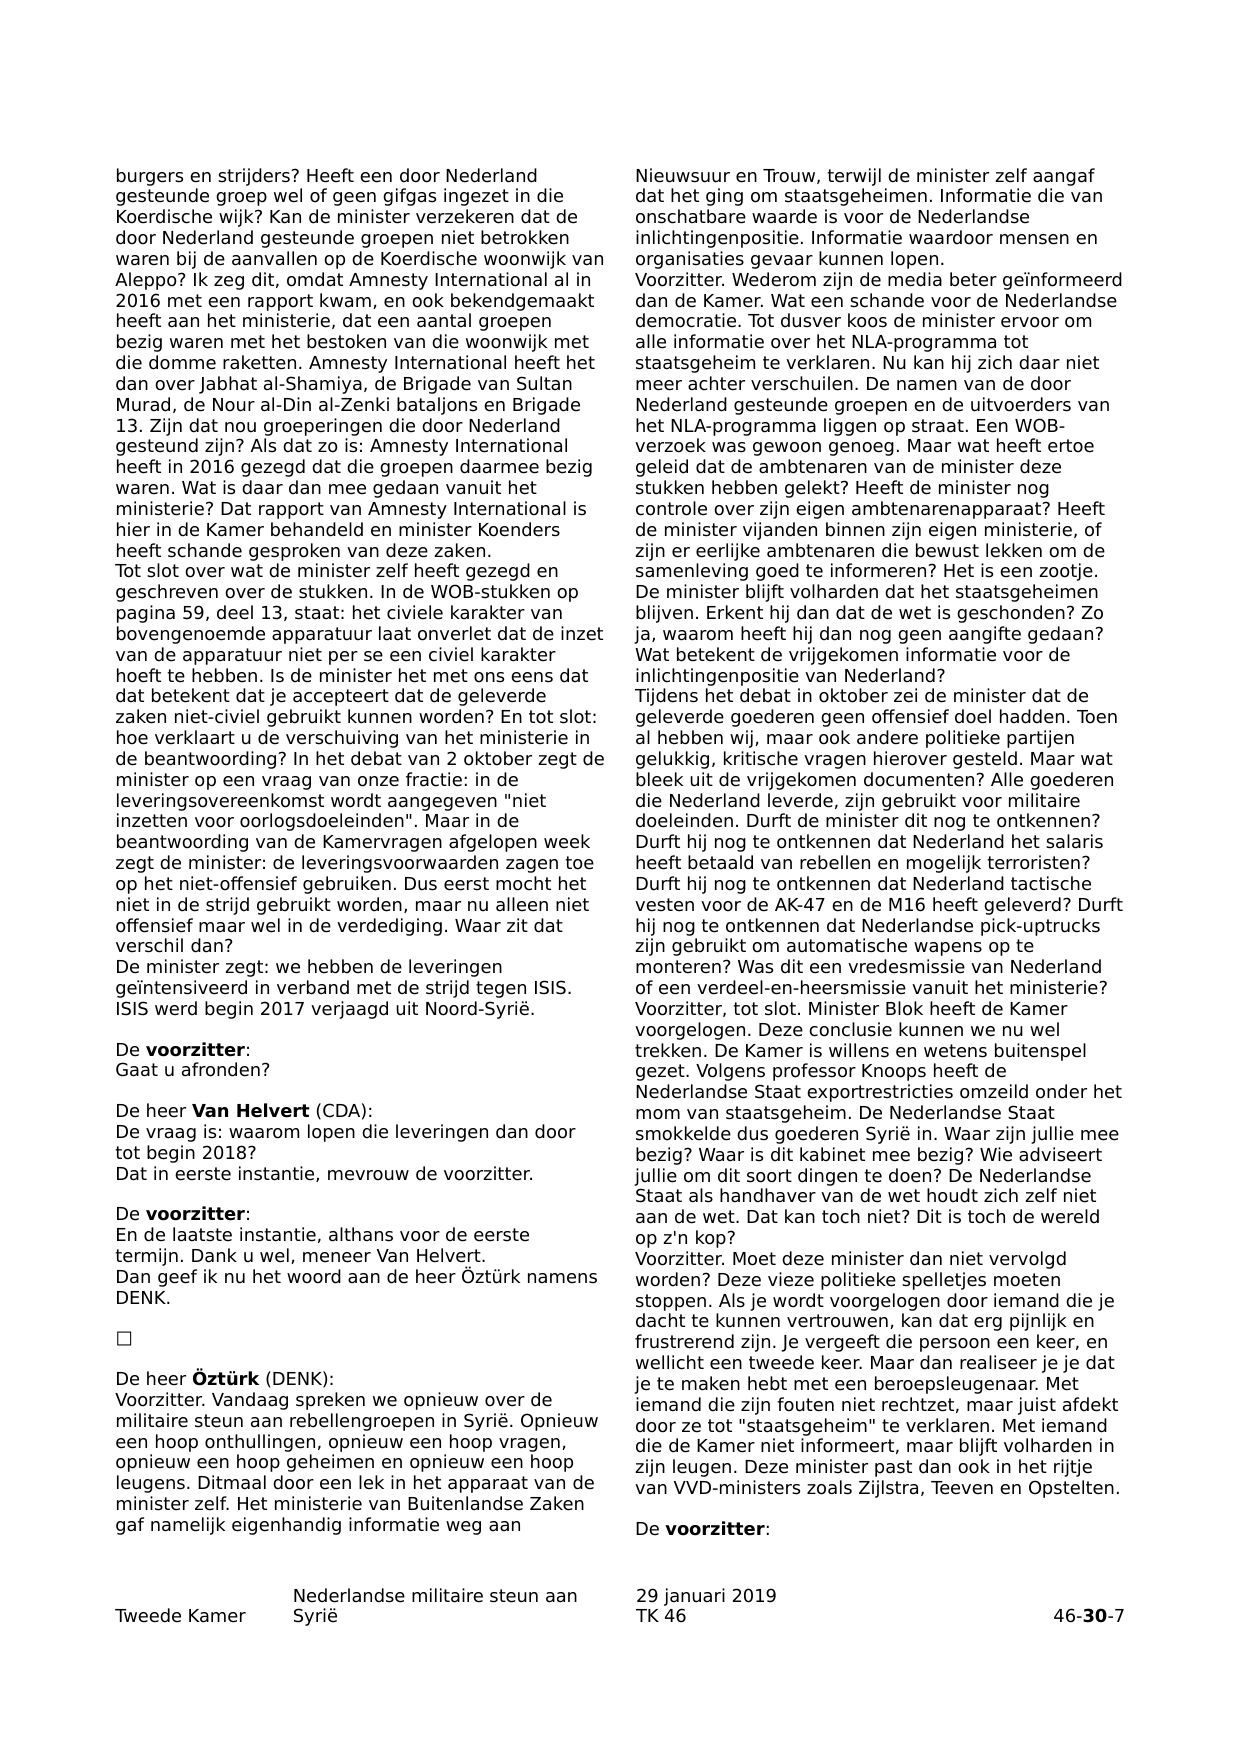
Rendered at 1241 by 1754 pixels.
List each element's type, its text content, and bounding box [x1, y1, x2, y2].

text ⬜ [115, 1328, 605, 1349]
text Dan geef ik nu het woord aan de heer Öztürk namens DENK. [115, 1267, 605, 1308]
text En de laatste instantie, althans voor de eerste termijn. Dank u wel, meneer Van Helvert. [115, 1225, 605, 1267]
text Voorzitter. Wederom zijn de media beter geïnformeerd dan de Kamer. Wat een schande voor de Nederlandse democratie. Tot dusver koos de minister ervoor om alle informatie over het NLA-programma tot staatsgeheim te verklaren. Nu kan hij zich daar niet meer achter verschuilen. De namen van de door Nederland gesteunde groepen en de uitvoerders van het NLA-programma liggen op straat. Een WOB-verzoek was gewoon genoeg. Maar wat heeft ertoe geleid dat de ambtenaren van de minister deze stukken hebben gelekt? Heeft de minister nog controle over zijn eigen ambtenarenapparaat? Heeft de minister vijanden binnen zijn eigen ministerie, of zijn er eerlijke ambtenaren die bewust lekken om de samenleving goed te informeren? Het is een zootje. De minister blijft volharden dat het staatsgeheimen blijven. Erkent hij dan dat de wet is geschonden? Zo ja, waarom heeft hij dan nog geen aangifte gedaan? Wat betekent de vrijgekomen informatie voor de inlichtingenpositie van Nederland? [635, 269, 1125, 686]
text Gaat u afronden? [115, 1060, 605, 1081]
text De vraag is: waarom lopen die leveringen dan door tot begin 2018? [115, 1122, 605, 1163]
text De voorzitter: [115, 1039, 605, 1060]
text Nieuwsuur en Trouw, terwijl de minister zelf aangaf dat het ging om staatsgeheimen. Informatie die van onschatbare waarde is voor de Nederlandse inlichtingenpositie. Informatie waardoor mensen en organisaties gevaar kunnen lopen. [635, 165, 1125, 269]
text Dat in eerste instantie, mevrouw de voorzitter. [115, 1163, 605, 1184]
text De voorzitter: [115, 1204, 605, 1225]
text burgers en strijders? Heeft een door Nederland gesteunde groep wel of geen gifgas ingezet in die Koerdische wijk? Kan de minister verzekeren dat de door Nederland gesteunde groepen niet betrokken waren bij de aanvallen op de Koerdische woonwijk van Aleppo? Ik zeg dit, omdat Amnesty International al in 2016 met een rapport kwam, en ook bekendgemaakt heeft aan het ministerie, dat een aantal groepen bezig waren met het bestoken van die woonwijk met die domme raketten. Amnesty International heeft het dan over Jabhat al-Shamiya, de Brigade van Sultan Murad, de Nour al-Din al-Zenki bataljons en Brigade 13. Zijn dat nou groeperingen die door Nederland gesteund zijn? Als dat zo is: Amnesty International heeft in 2016 gezegd dat die groepen daarmee bezig waren. Wat is daar dan mee gedaan vanuit het ministerie? Dat rapport van Amnesty International is hier in de Kamer behandeld en minister Koenders heeft schande gesproken van deze zaken. [115, 165, 605, 561]
text De heer Öztürk (DENK): [115, 1369, 605, 1390]
text Voorzitter. Vandaag spreken we opnieuw over de militaire steun aan rebellengroepen in Syrië. Opnieuw een hoop onthullingen, opnieuw een hoop vragen, opnieuw een hoop geheimen en opnieuw een hoop leugens. Ditmaal door een lek in het apparaat van de minister zelf. Het ministerie van Buitenlandse Zaken gaf namelijk eigenhandig informatie weg aan [115, 1390, 605, 1536]
text De voorzitter: [635, 1519, 1125, 1539]
text Voorzitter, tot slot. Minister Blok heeft de Kamer voorgelogen. Deze conclusie kunnen we nu wel trekken. De Kamer is willens en wetens buitenspel gezet. Volgens professor Knoops heeft de Nederlandse Staat exportrestricties omzeild onder het mom van staatsgeheim. De Nederlandse Staat smokkelde dus goederen Syrië in. Waar zijn jullie mee bezig? Waar is dit kabinet mee bezig? Wie adviseert jullie om dit soort dingen te doen? De Nederlandse Staat als handhaver van de wet houdt zich zelf niet aan de wet. Dat kan toch niet? Dit is toch de wereld op z'n kop? [635, 999, 1125, 1249]
text Tot slot over wat de minister zelf heeft gezegd en geschreven over de stukken. In de WOB-stukken op pagina 59, deel 13, staat: het civiele karakter van bovengenoemde apparatuur laat onverlet dat de inzet van de apparatuur niet per se een civiel karakter hoeft te hebben. Is de minister het met ons eens dat dat betekent dat je accepteert dat de geleverde zaken niet-civiel gebruikt kunnen worden? En tot slot: hoe verklaart u de verschuiving van het ministerie in de beantwoording? In het debat van 2 oktober zegt de minister op een vraag van onze fractie: in de leveringsovereenkomst wordt aangegeven "niet inzetten voor oorlogsdoeleinden". Maar in de beantwoording van de Kamervragen afgelopen week zegt de minister: de leveringsvoorwaarden zagen toe op het niet-offensief gebruiken. Dus eerst mocht het niet in de strijd gebruikt worden, maar nu alleen niet offensief maar wel in de verdediging. Waar zit dat verschil dan? [115, 561, 605, 957]
text Tijdens het debat in oktober zei de minister dat de geleverde goederen geen offensief doel hadden. Toen al hebben wij, maar ook andere politieke partijen gelukkig, kritische vragen hierover gesteld. Maar wat bleek uit de vrijgekomen documenten? Alle goederen die Nederland leverde, zijn gebruikt voor militaire doeleinden. Durft de minister dit nog te ontkennen? Durft hij nog te ontkennen dat Nederland het salaris heeft betaald van rebellen en mogelijk terroristen? Durft hij nog te ontkennen dat Nederland tactische vesten voor de AK-47 en de M16 heeft geleverd? Durft hij nog te ontkennen dat Nederlandse pick-uptrucks zijn gebruikt om automatische wapens op te monteren? Was dit een vredesmissie van Nederland of een verdeel-en-heersmissie vanuit het ministerie? [635, 686, 1125, 999]
text De heer Van Helvert (CDA): [115, 1101, 605, 1122]
text Voorzitter. Moet deze minister dan niet vervolgd worden? Deze vieze politieke spelletjes moeten stoppen. Als je wordt voorgelogen door iemand die je dacht te kunnen vertrouwen, kan dat erg pijnlijk en frustrerend zijn. Je vergeeft die persoon een keer, en wellicht een tweede keer. Maar dan realiseer je je dat je te maken hebt met een beroepsleugenaar. Met iemand die zijn fouten niet rechtzet, maar juist afdekt door ze tot "staatsgeheim" te verklaren. Met iemand die de Kamer niet informeert, maar blijft volharden in zijn leugen. Deze minister past dan ook in het rijtje van VVD-ministers zoals Zijlstra, Teeven en Opstelten. [635, 1249, 1125, 1499]
text De minister zegt: we hebben de leveringen geïntensiveerd in verband met de strijd tegen ISIS. ISIS werd begin 2017 verjaagd uit Noord-Syrië. [115, 957, 605, 1019]
